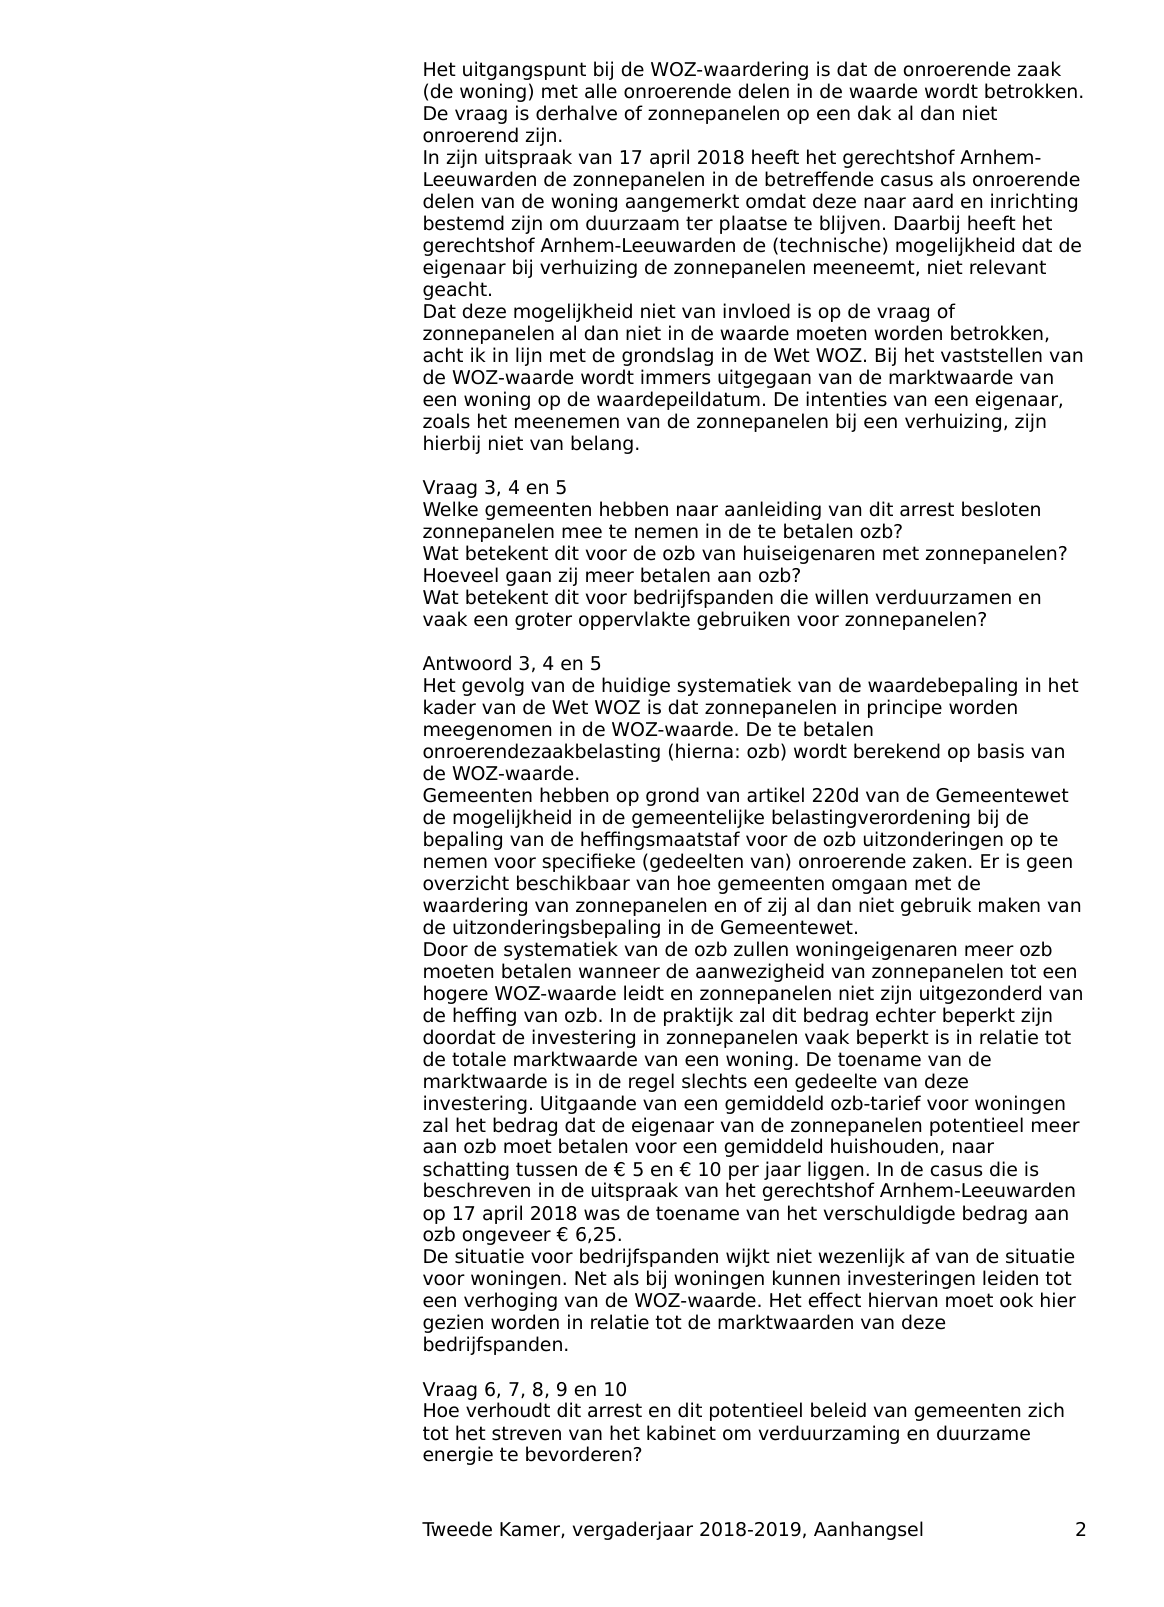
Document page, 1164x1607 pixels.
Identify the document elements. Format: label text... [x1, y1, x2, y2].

text De situatie voor bedrijfspanden wijkt niet wezenlijk af van de situatie voor woningen. Net als bij woningen kunnen investeringen leiden tot een verhoging van de WOZ-waarde. Het effect hiervan moet ook hier gezien worden in relatie tot de marktwaarden van deze bedrijfspanden. [422, 1246, 1087, 1356]
text Door de systematiek van de ozb zullen woningeigenaren meer ozb moeten betalen wanneer de aanwezigheid van zonnepanelen tot een hogere WOZ-waarde leidt en zonnepanelen niet zijn uitgezonderd van de heffing van ozb. In de praktijk zal dit bedrag echter beperkt zijn doordat de investering in zonnepanelen vaak beperkt is in relatie tot de totale marktwaarde van een woning. De toename van de marktwaarde is in de regel slechts een gedeelte van deze investering. Uitgaande van een gemiddeld ozb-tarief voor woningen zal het bedrag dat de eigenaar van de zonnepanelen potentieel meer aan ozb moet betalen voor een gemiddeld huishouden, naar schatting tussen de € 5 en € 10 per jaar liggen. In de casus die is beschreven in de uitspraak van het gerechtshof Arnhem-Leeuwarden op 17 april 2018 was de toename van het verschuldigde bedrag aan ozb ongeveer € 6,25. [422, 939, 1087, 1246]
text Antwoord 3, 4 en 5 [422, 653, 1087, 675]
text Wat betekent dit voor de ozb van huiseigenaren met zonnepanelen? Hoeveel gaan zij meer betalen aan ozb? [422, 543, 1087, 587]
text Welke gemeenten hebben naar aanleiding van dit arrest besloten zonnepanelen mee te nemen in de te betalen ozb? [422, 499, 1087, 543]
text Hoe verhoudt dit arrest en dit potentieel beleid van gemeenten zich tot het streven van het kabinet om verduurzaming en duurzame energie te bevorderen? [422, 1400, 1087, 1466]
text Het gevolg van de huidige systematiek van de waardebepaling in het kader van de Wet WOZ is dat zonnepanelen in principe worden meegenomen in de WOZ-waarde. De te betalen onroerendezaakbelasting (hierna: ozb) wordt berekend op basis van de WOZ-waarde. [422, 675, 1087, 785]
text Wat betekent dit voor bedrijfspanden die willen verduurzamen en vaak een groter oppervlakte gebruiken voor zonnepanelen? [422, 587, 1087, 631]
text Vraag 3, 4 en 5 [422, 477, 1087, 499]
text In zijn uitspraak van 17 april 2018 heeft het gerechtshof Arnhem-Leeuwarden de zonnepanelen in de betreffende casus als onroerende delen van de woning aangemerkt omdat deze naar aard en inrichting bestemd zijn om duurzaam ter plaatse te blijven. Daarbij heeft het gerechtshof Arnhem-Leeuwarden de (technische) mogelijkheid dat de eigenaar bij verhuizing de zonnepanelen meeneemt, niet relevant geacht. [422, 147, 1087, 301]
text Gemeenten hebben op grond van artikel 220d van de Gemeentewet de mogelijkheid in de gemeentelijke belastingverordening bij de bepaling van de heffingsmaatstaf voor de ozb uitzonderingen op te nemen voor specifieke (gedeelten van) onroerende zaken. Er is geen overzicht beschikbaar van hoe gemeenten omgaan met de waardering van zonnepanelen en of zij al dan niet gebruik maken van de uitzonderingsbepaling in de Gemeentewet. [422, 785, 1087, 939]
text Vraag 6, 7, 8, 9 en 10 [422, 1378, 1087, 1400]
text Het uitgangspunt bij de WOZ-waardering is dat de onroerende zaak (de woning) met alle onroerende delen in de waarde wordt betrokken. De vraag is derhalve of zonnepanelen op een dak al dan niet onroerend zijn. [422, 59, 1087, 147]
text Dat deze mogelijkheid niet van invloed is op de vraag of zonnepanelen al dan niet in de waarde moeten worden betrokken, acht ik in lijn met de grondslag in de Wet WOZ. Bij het vaststellen van de WOZ-waarde wordt immers uitgegaan van de marktwaarde van een woning op de waardepeildatum. De intenties van een eigenaar, zoals het meenemen van de zonnepanelen bij een verhuizing, zijn hierbij niet van belang. [422, 301, 1087, 455]
